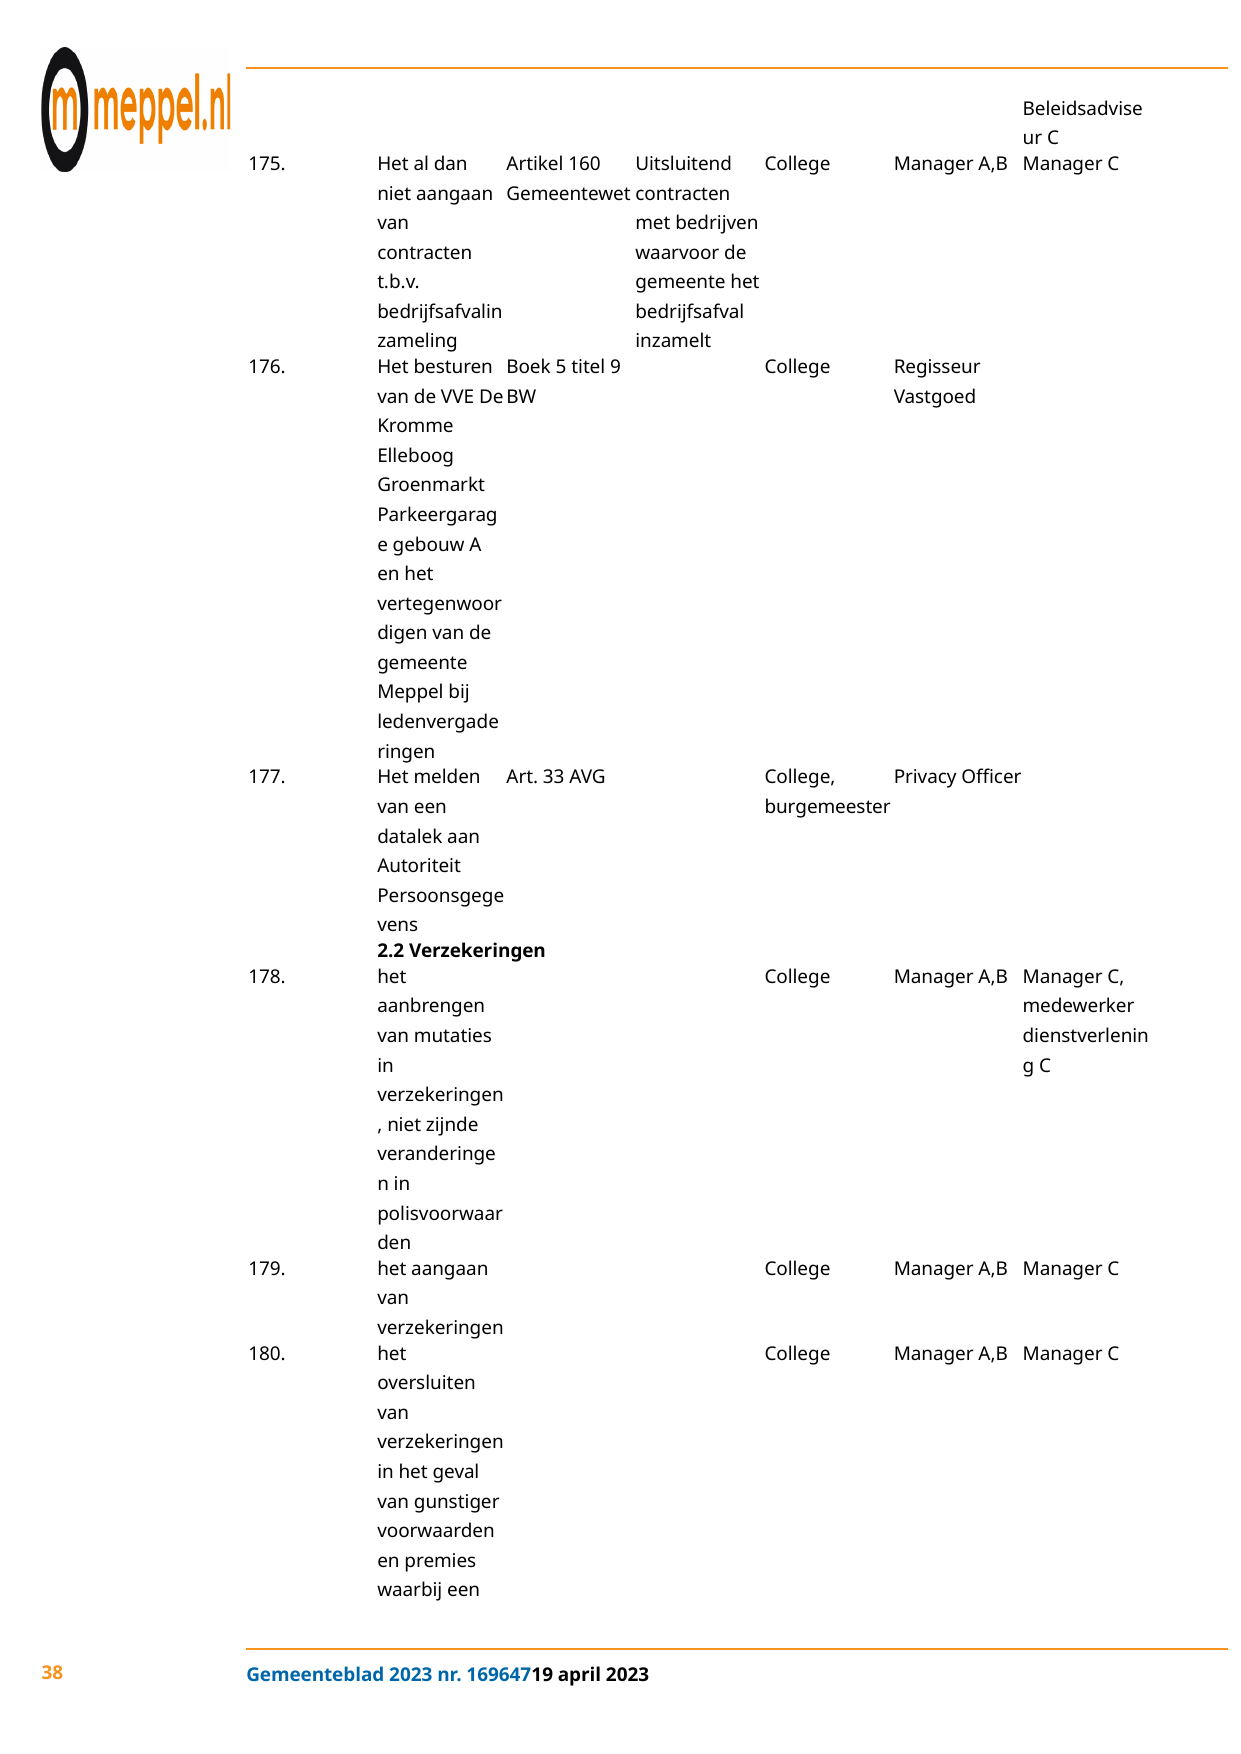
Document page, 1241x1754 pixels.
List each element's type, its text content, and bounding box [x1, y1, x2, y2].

table_cell Het melden van een datalek aan Autoriteit Persoonsgegevens [377, 764, 506, 937]
table_cell College [764, 353, 893, 764]
table_cell Het besturen van de VVE De Kromme Elleboog Groenmarkt Parkeergarage gebouw A en het vertegenwoordigen van de gemeente Meppel bij ledenvergaderingen [377, 353, 506, 764]
table_cell Manager A,B [894, 963, 1022, 1255]
table_cell [1023, 937, 1152, 963]
table_cell [506, 963, 635, 1255]
table_cell 178. [248, 963, 377, 1255]
table_cell het aanbrengen van mutaties in verzekeringen, niet zijnde veranderingen in polisvoorwaarden [377, 963, 506, 1255]
table_cell [635, 937, 764, 963]
table_cell [894, 95, 1022, 150]
table_cell 176. [248, 353, 377, 764]
table_cell [248, 937, 377, 963]
table_cell 180. [248, 1340, 377, 1602]
table_cell [506, 1340, 635, 1602]
table_cell het aangaan van verzekeringen [377, 1255, 506, 1340]
table_cell Manager C [1023, 150, 1152, 353]
table_cell College [764, 1255, 893, 1340]
table_cell [635, 963, 764, 1255]
table_cell College, burgemeester [764, 764, 893, 937]
table_cell [1023, 353, 1152, 764]
table_cell Manager A,B [894, 1255, 1022, 1340]
table_cell College [764, 963, 893, 1255]
table_cell 179. [248, 1255, 377, 1340]
table_cell [635, 353, 764, 764]
table_cell [894, 937, 1022, 963]
table_cell College [764, 150, 893, 353]
table_cell Art. 33 AVG [506, 764, 635, 937]
table_cell Boek 5 titel 9 BW [506, 353, 635, 764]
picture [41, 47, 231, 172]
table_cell 175. [248, 150, 377, 353]
table_cell Manager C, medewerker dienstverlening C [1023, 963, 1152, 1255]
table_cell Manager C [1023, 1340, 1152, 1602]
table_cell 2.2 Verzekeringen [377, 937, 635, 963]
table_cell [1023, 764, 1152, 937]
table_cell [248, 95, 377, 150]
table_cell Het al dan niet aangaan van contracten t.b.v. bedrijfsafvalinzameling [377, 150, 506, 353]
table_cell [635, 95, 764, 150]
table_cell het oversluiten van verzekeringen in het geval van gunstiger voorwaarden en premies waarbij een [377, 1340, 506, 1602]
table_cell Artikel 160 Gemeentewet [506, 150, 635, 353]
table_cell Beleidsadviseur C [1023, 95, 1152, 150]
table_cell Manager A,B [894, 1340, 1022, 1602]
table_cell [635, 1340, 764, 1602]
table_cell Manager A,B [894, 150, 1022, 353]
table_cell Manager C [1023, 1255, 1152, 1340]
table_cell [506, 1255, 764, 1340]
table_cell [377, 95, 506, 150]
table_cell Regisseur Vastgoed [894, 353, 1022, 764]
table_cell [635, 764, 764, 937]
table_cell [764, 937, 893, 963]
table_cell Privacy Officer [894, 764, 1022, 937]
table_cell [764, 95, 893, 150]
table_cell Uitsluitend contracten met bedrijven waarvoor de gemeente het bedrijfsafval inzamelt [635, 150, 764, 353]
table_cell 177. [248, 764, 377, 937]
table_cell College [764, 1340, 893, 1602]
table_cell [506, 95, 635, 150]
